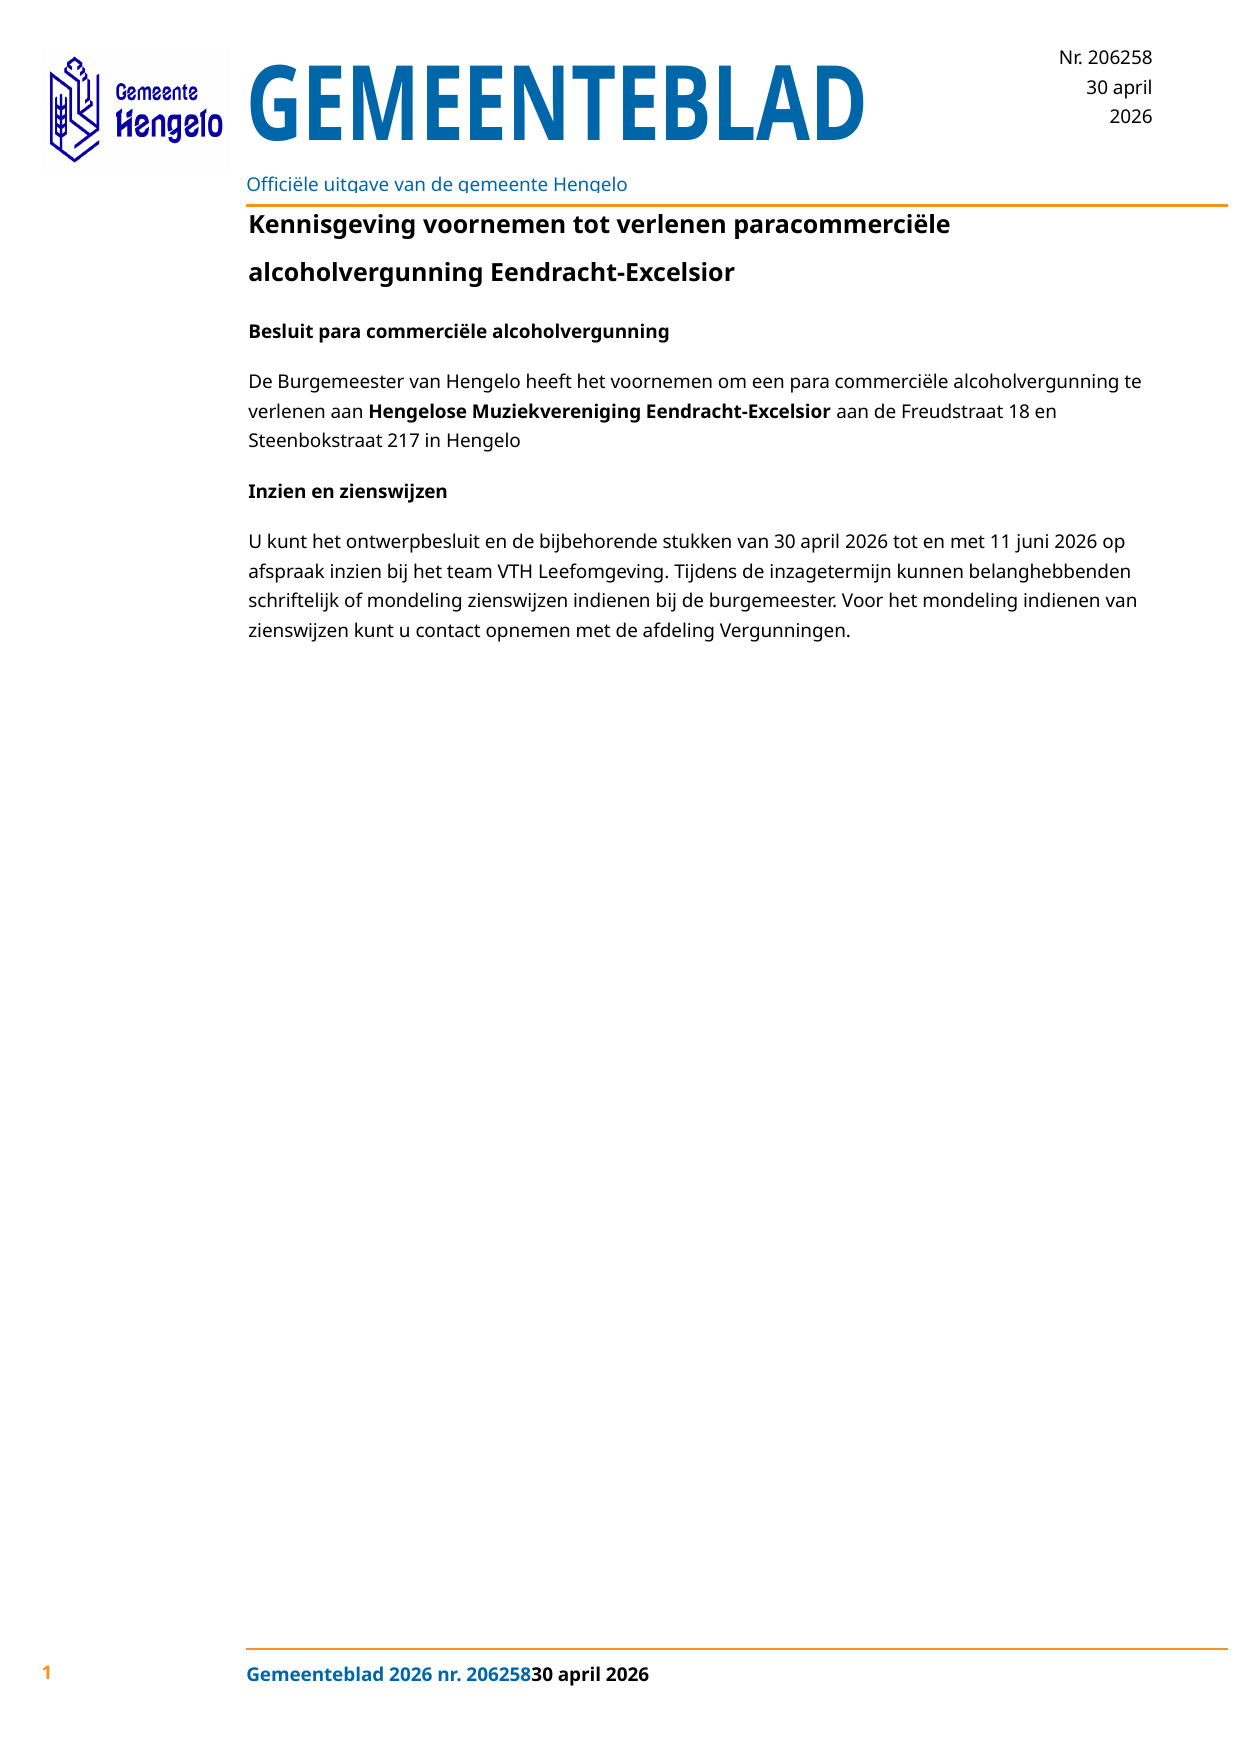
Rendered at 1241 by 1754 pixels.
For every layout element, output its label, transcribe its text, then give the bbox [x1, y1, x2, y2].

picture [41, 47, 231, 172]
text Inzien en zienswijzen [248, 478, 1152, 504]
text De Burgemeester van Hengelo heeft het voornemen om een para commerciële alcoholvergunning te verlenen aan Hengelose Muziekvereniging Eendracht-Excelsior aan de Freudstraat 18 en Steenbokstraat 217 in Hengelo [248, 368, 1152, 453]
text Kennisgeving voornemen tot verlenen paracommerciële alcoholvergunning Eendracht-Excelsior [248, 207, 1152, 288]
text U kunt het ontwerpbesluit en de bijbehorende stukken van 30 april 2026 tot en met 11 juni 2026 op afspraak inzien bij het team VTH Leefomgeving. Tijdens de inzagetermijn kunnen belanghebbenden schriftelijk of mondeling zienswijzen indienen bij de burgemeester. Voor het mondeling indienen van zienswijzen kunt u contact opnemen met de afdeling Vergunningen. [248, 528, 1152, 643]
text Besluit para commerciële alcoholvergunning [248, 318, 1152, 344]
